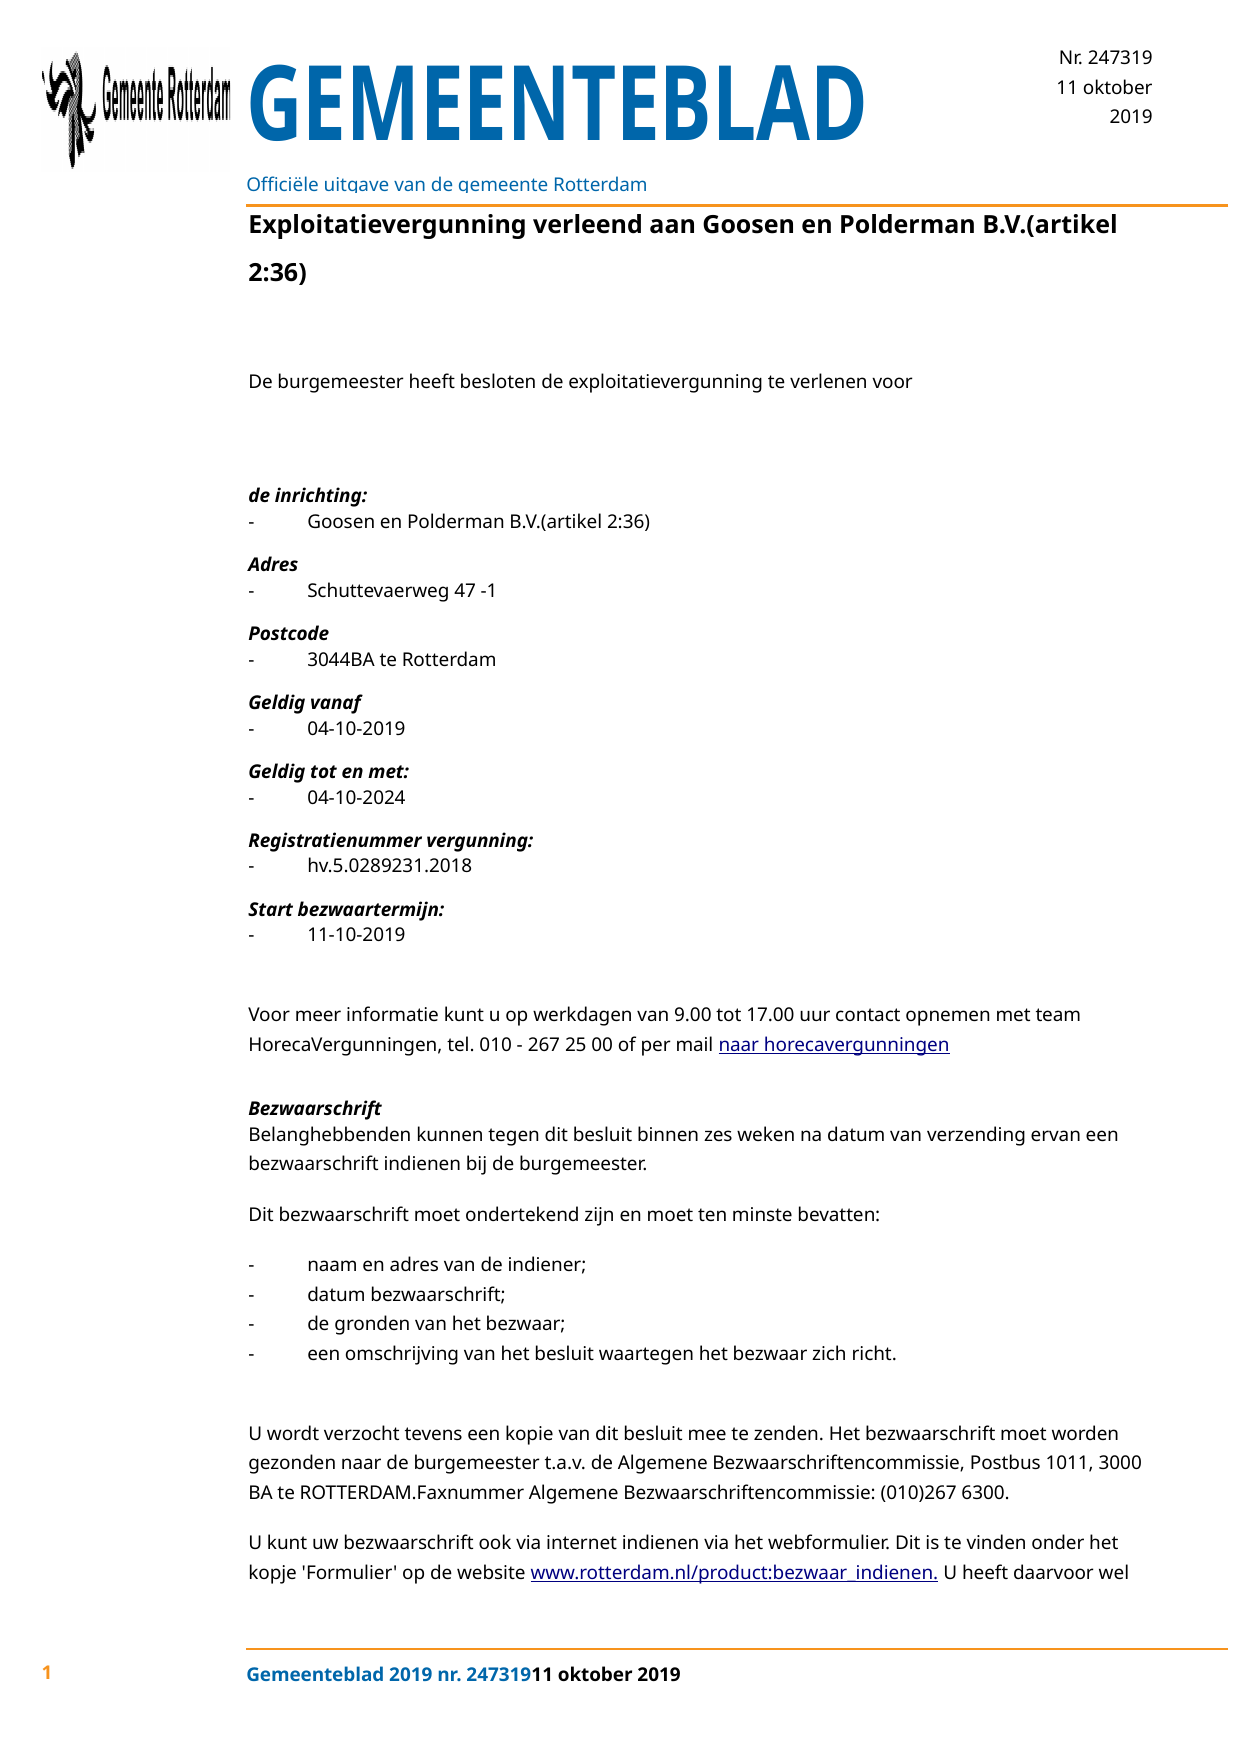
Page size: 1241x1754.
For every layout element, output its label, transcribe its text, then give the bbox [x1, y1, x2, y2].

picture [41, 47, 231, 172]
text Registratienummer vergunning: [248, 827, 1152, 853]
list een omschrijving van het besluit waartegen het bezwaar zich richt. [248, 1340, 1152, 1366]
text Postcode [248, 620, 1152, 646]
text Adres [248, 552, 1152, 577]
text Start bezwaartermijn: [248, 896, 1152, 922]
text U kunt uw bezwaarschrift ook via internet indienen via het webformulier. Dit is te vinden onder het kopje 'Formulier' op de website www.rotterdam.nl/product:bezwaar_indienen. U heeft daarvoor wel [248, 1529, 1152, 1585]
text Belanghebbenden kunnen tegen dit besluit binnen zes weken na datum van verzending ervan een bezwaarschrift indienen bij de burgemeester. [248, 1121, 1152, 1176]
text Dit bezwaarschrift moet ondertekend zijn en moet ten minste bevatten: [248, 1201, 1152, 1227]
text Geldig tot en met: [248, 758, 1152, 784]
text Voor meer informatie kunt u op werkdagen van 9.00 tot 17.00 uur contact opnemen met team HorecaVergunningen, tel. 010 - 267 25 00 of per mail naar horecavergunningen [248, 1002, 1152, 1057]
list 04-10-2024 [248, 784, 1152, 809]
list 04-10-2019 [248, 715, 1152, 741]
list Goosen en Polderman B.V.(artikel 2:36) [248, 508, 1152, 534]
list naam en adres van de indiener; [248, 1251, 1152, 1277]
text de inrichting: [248, 483, 1152, 508]
text Geldig vanaf [248, 689, 1152, 715]
text U wordt verzocht tevens een kopie van dit besluit mee te zenden. Het bezwaarschrift moet worden gezonden naar de burgemeester t.a.v. de Algemene Bezwaarschriftencommissie, Postbus 1011, 3000 BA te ROTTERDAM.Faxnummer Algemene Bezwaarschriftencommissie: (010)267 6300. [248, 1420, 1152, 1505]
list 11-10-2019 [248, 922, 1152, 947]
text Exploitatievergunning verleend aan Goosen en Polderman B.V.(artikel 2:36) [248, 207, 1152, 288]
list Schuttevaerweg 47 -1 [248, 577, 1152, 603]
list de gronden van het bezwaar; [248, 1310, 1152, 1336]
text Bezwaarschrift [248, 1095, 1152, 1121]
text De burgemeester heeft besloten de exploitatievergunning te verlenen voor [248, 368, 1152, 394]
list hv.5.0289231.2018 [248, 853, 1152, 878]
list 3044BA te Rotterdam [248, 646, 1152, 672]
list datum bezwaarschrift; [248, 1281, 1152, 1307]
